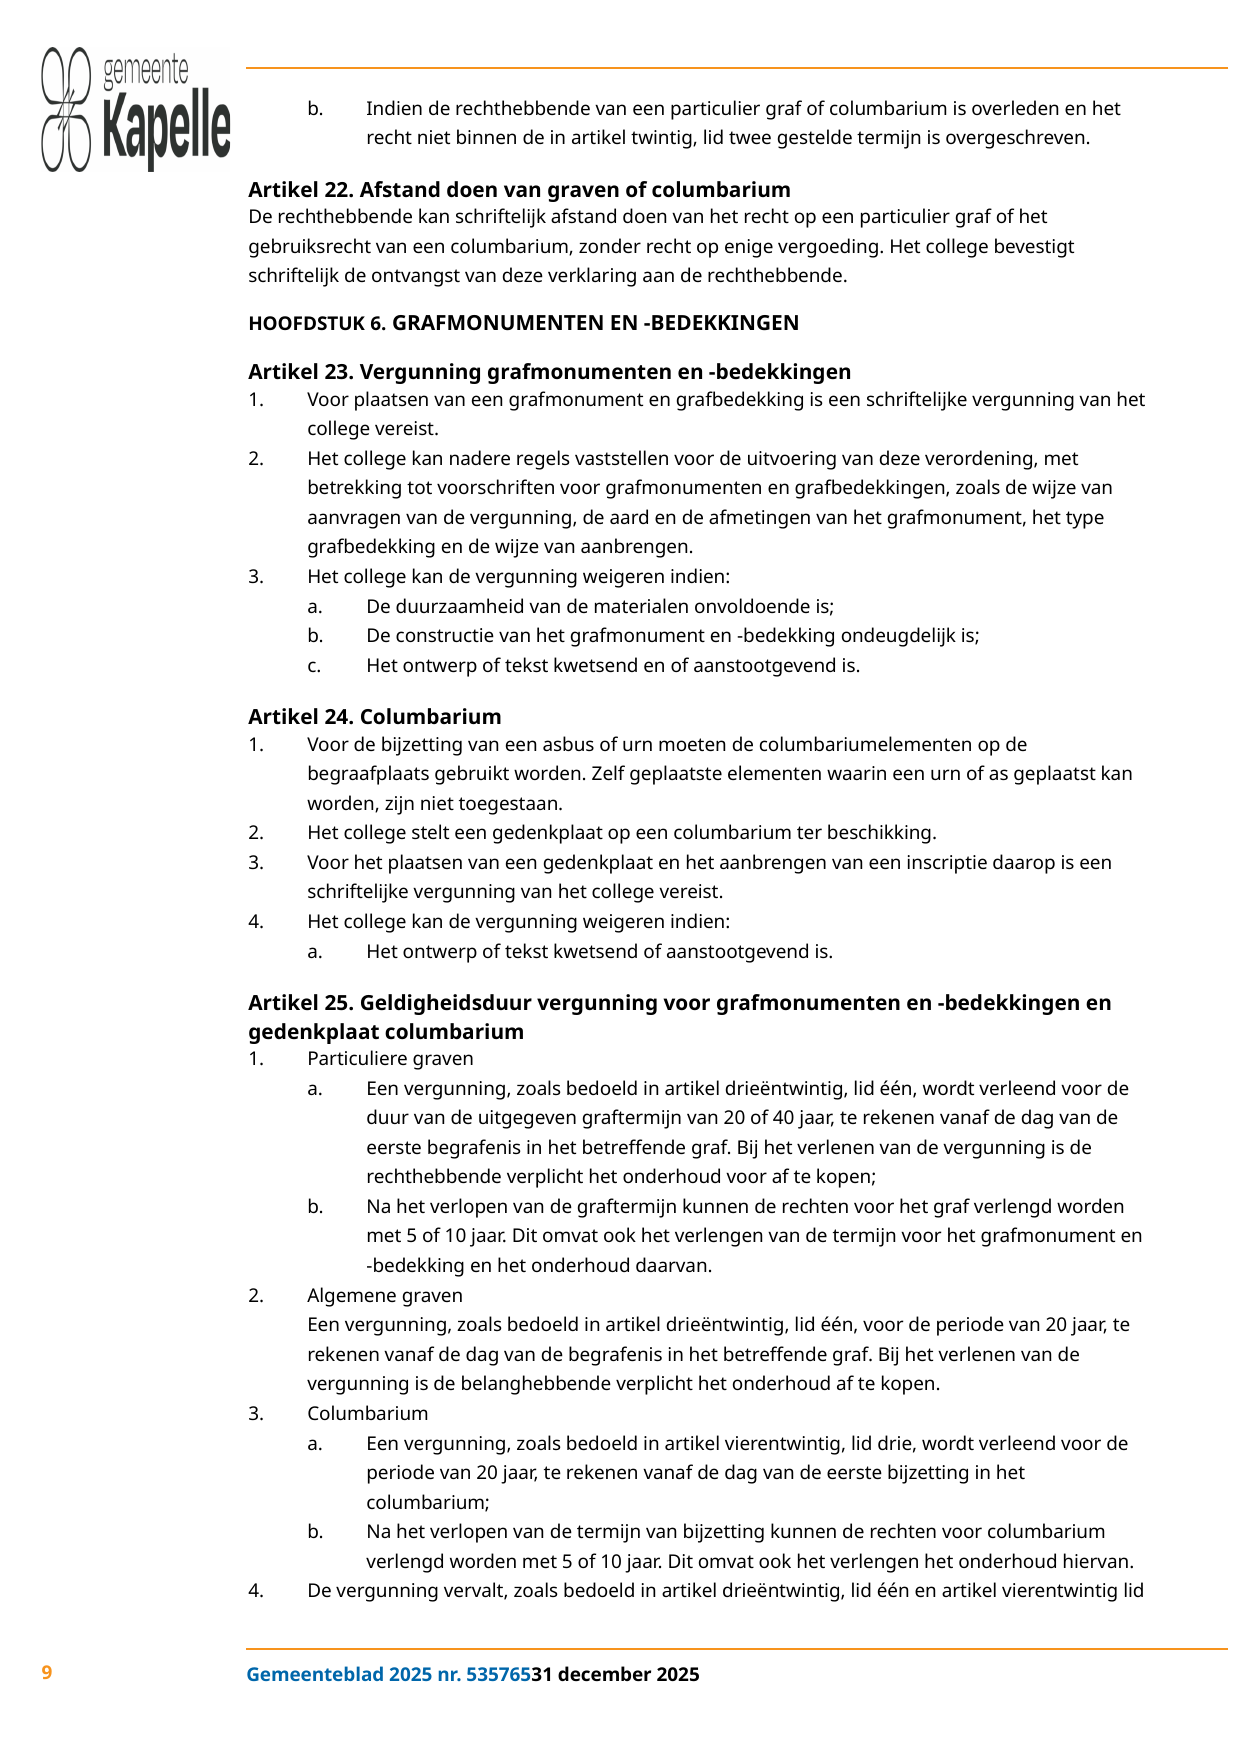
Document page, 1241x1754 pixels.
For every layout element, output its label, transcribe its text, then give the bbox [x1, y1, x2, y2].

list Na het verlopen van de termijn van bijzetting kunnen de rechten voor columbarium verlengd worden met 5 of 10 jaar. Dit omvat ook het verlengen het onderhoud hiervan. [307, 1518, 1152, 1574]
list Particuliere graven [248, 1045, 1152, 1071]
text Artikel 25. Geldigheidsduur vergunning voor grafmonumenten en -bedekkingen en gedenkplaat columbarium [248, 988, 1152, 1045]
list De duurzaamheid van de materialen onvoldoende is; [307, 593, 1152, 618]
list Een vergunning, zoals bedoeld in artikel drieëntwintig, lid één, voor de periode van 20 jaar, te rekenen vanaf de dag van de begrafenis in het betreffende graf. Bij het verlenen van de vergunning is de belanghebbende verplicht het onderhoud af te kopen. [248, 1311, 1152, 1396]
list De constructie van het grafmonument en -bedekking ondeugdelijk is; [307, 622, 1152, 648]
list Het college kan de vergunning weigeren indien: [248, 563, 1152, 589]
text HOOFDSTUK 6. GRAFMONUMENTEN EN -BEDEKKINGEN [248, 308, 1152, 336]
text De rechthebbende kan schriftelijk afstand doen van het recht op een particulier graf of het gebruiksrecht van een columbarium, zonder recht op enige vergoeding. Het college bevestigt schriftelijk de ontvangst van deze verklaring aan de rechthebbende. [248, 203, 1152, 288]
text Artikel 24. Columbarium [248, 702, 1152, 731]
list Columbarium [248, 1400, 1152, 1426]
list Indien de rechthebbende van een particulier graf of columbarium is overleden en het recht niet binnen de in artikel twintig, lid twee gestelde termijn is overgeschreven. [307, 95, 1152, 150]
picture [41, 47, 231, 172]
list Een vergunning, zoals bedoeld in artikel drieëntwintig, lid één, wordt verleend voor de duur van de uitgegeven graftermijn van 20 of 40 jaar, te rekenen vanaf de dag van de eerste begrafenis in het betreffende graf. Bij het verlenen van de vergunning is de rechthebbende verplicht het onderhoud voor af te kopen; [307, 1075, 1152, 1189]
list Algemene graven [248, 1282, 1152, 1308]
list Het ontwerp of tekst kwetsend en of aanstootgevend is. [307, 652, 1152, 678]
list Het college kan de vergunning weigeren indien: [248, 908, 1152, 934]
list Het ontwerp of tekst kwetsend of aanstootgevend is. [307, 938, 1152, 964]
text Artikel 23. Vergunning grafmonumenten en -bedekkingen [248, 357, 1152, 386]
list Na het verlopen van de graftermijn kunnen de rechten voor het graf verlengd worden met 5 of 10 jaar. Dit omvat ook het verlengen van de termijn voor het grafmonument en -bedekking en het onderhoud daarvan. [307, 1193, 1152, 1278]
list Voor de bijzetting van een asbus of urn moeten de columbariumelementen op de begraafplaats gebruikt worden. Zelf geplaatste elementen waarin een urn of as geplaatst kan worden, zijn niet toegestaan. [248, 731, 1152, 816]
list De vergunning vervalt, zoals bedoeld in artikel drieëntwintig, lid één en artikel vierentwintig lid [248, 1578, 1152, 1603]
list Voor het plaatsen van een gedenkplaat en het aanbrengen van een inscriptie daarop is een schriftelijke vergunning van het college vereist. [248, 849, 1152, 904]
list Voor plaatsen van een grafmonument en grafbedekking is een schriftelijke vergunning van het college vereist. [248, 386, 1152, 441]
list Het college stelt een gedenkplaat op een columbarium ter beschikking. [248, 819, 1152, 845]
list Een vergunning, zoals bedoeld in artikel vierentwintig, lid drie, wordt verleend voor de periode van 20 jaar, te rekenen vanaf de dag van de eerste bijzetting in het columbarium; [307, 1430, 1152, 1515]
list Het college kan nadere regels vaststellen voor de uitvoering van deze verordening, met betrekking tot voorschriften voor grafmonumenten en grafbedekkingen, zoals de wijze van aanvragen van de vergunning, de aard en de afmetingen van het grafmonument, het type grafbedekking en de wijze van aanbrengen. [248, 445, 1152, 559]
text Artikel 22. Afstand doen van graven of columbarium [248, 175, 1152, 203]
